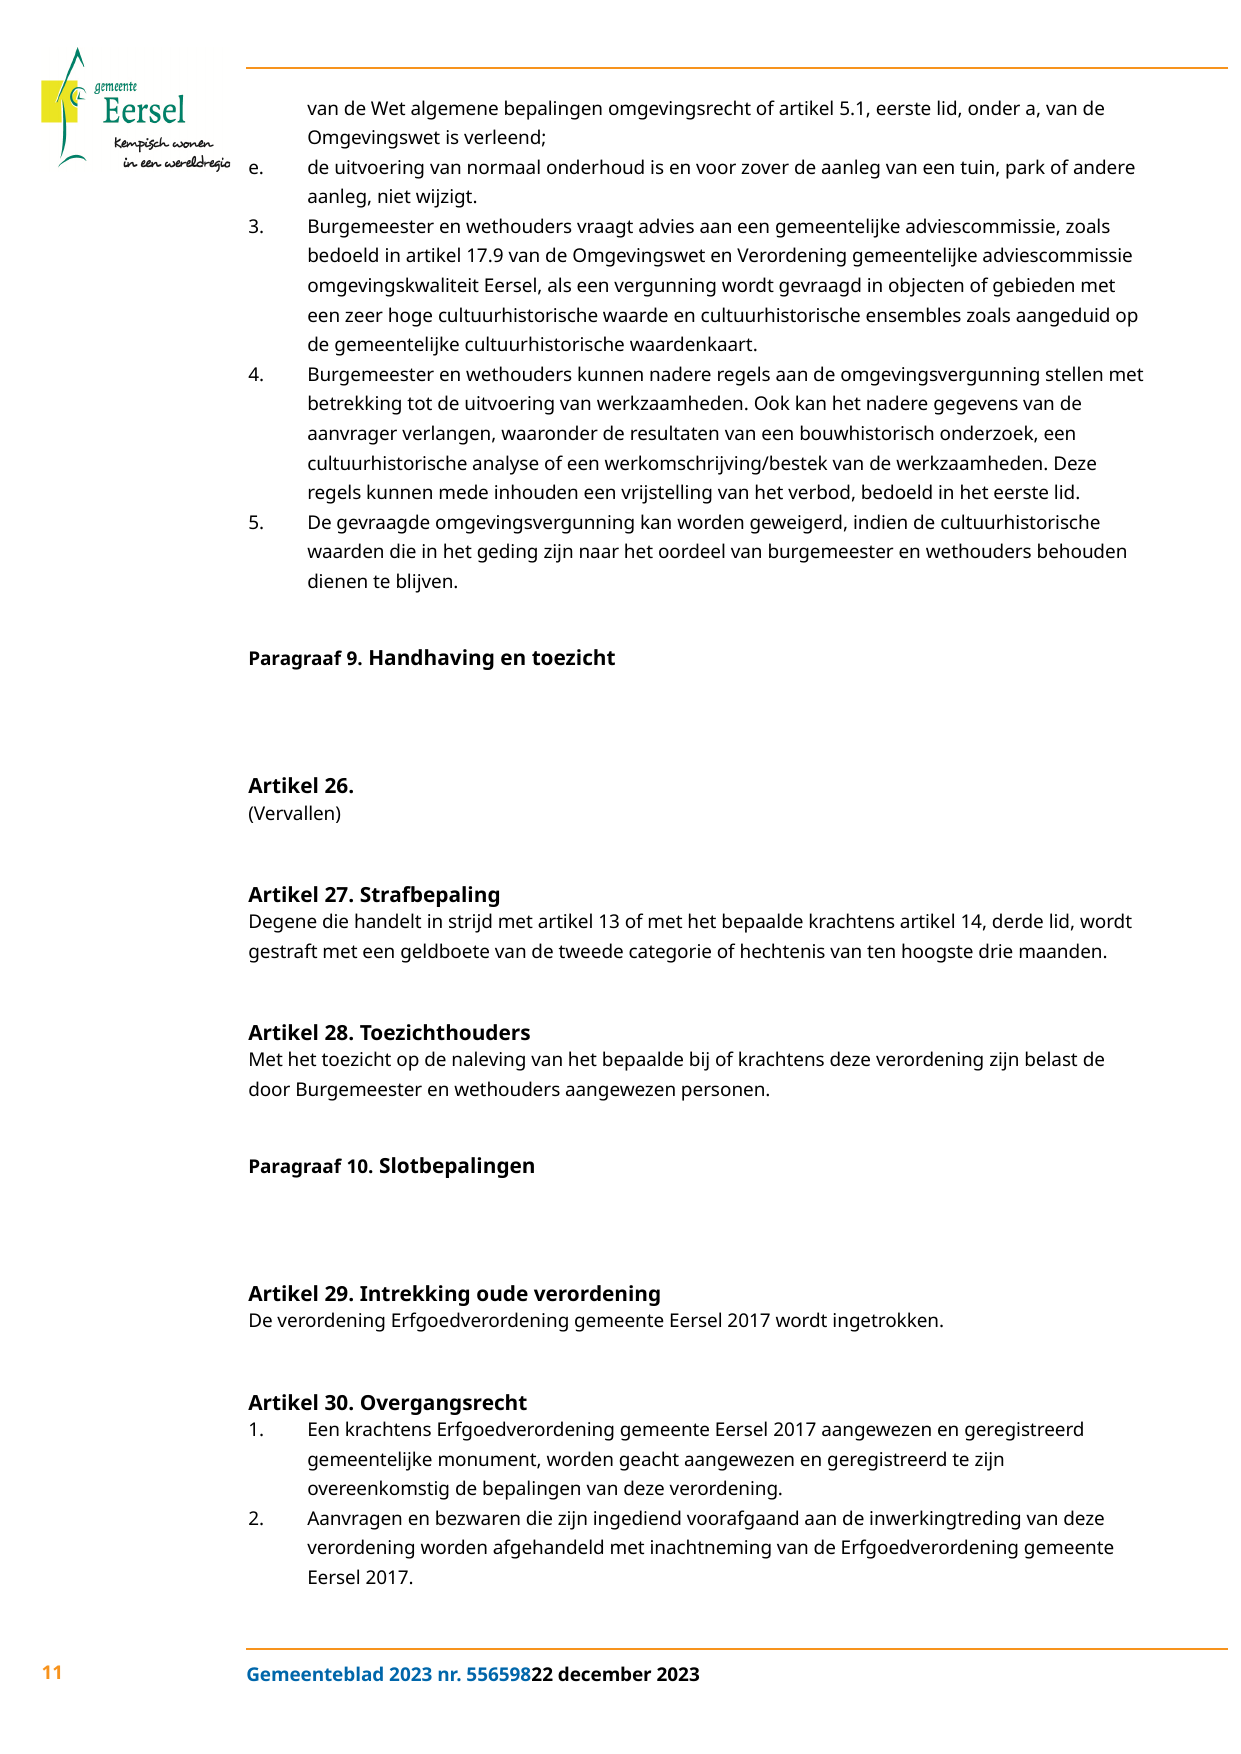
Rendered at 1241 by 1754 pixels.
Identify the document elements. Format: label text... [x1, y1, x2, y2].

text Degene die handelt in strijd met artikel 13 of met het bepaalde krachtens artikel 14, derde lid, wordt gestraft met een geldboete van de tweede categorie of hechtenis van ten hoogste drie maanden. [248, 908, 1152, 964]
list Burgemeester en wethouders kunnen nadere regels aan de omgevingsvergunning stellen met betrekking tot de uitvoering van werkzaamheden. Ook kan het nadere gegevens van de aanvrager verlangen, waaronder de resultaten van een bouwhistorisch onderzoek, een cultuurhistorische analyse of een werkomschrijving/bestek van de werkzaamheden. Deze regels kunnen mede inhouden een vrijstelling van het verbod, bedoeld in het eerste lid. [248, 361, 1152, 505]
list de uitvoering van normaal onderhoud is en voor zover de aanleg van een tuin, park of andere aanleg, niet wijzigt. [248, 154, 1152, 209]
text Paragraaf 10. Slotbepalingen [248, 1151, 1152, 1179]
text Artikel 29. Intrekking oude verordening [248, 1279, 1152, 1308]
text Artikel 27. Strafbepaling [248, 880, 1152, 908]
picture [41, 47, 231, 172]
text Met het toezicht op de naleving van het bepaalde bij of krachtens deze verordening zijn belast de door Burgemeester en wethouders aangewezen personen. [248, 1046, 1152, 1102]
text Artikel 26. [248, 771, 1152, 800]
text (Vervallen) [248, 800, 1152, 826]
text Artikel 30. Overgangsrecht [248, 1388, 1152, 1416]
list Een krachtens Erfgoedverordening gemeente Eersel 2017 aangewezen en geregistreerd gemeentelijke monument, worden geacht aangewezen en geregistreerd te zijn overeenkomstig de bepalingen van deze verordening. [248, 1416, 1152, 1501]
list van de Wet algemene bepalingen omgevingsrecht of artikel 5.1, eerste lid, onder a, van de Omgevingswet is verleend; [248, 95, 1152, 150]
text Paragraaf 9. Handhaving en toezicht [248, 643, 1152, 672]
text Artikel 28. Toezichthouders [248, 1018, 1152, 1046]
list De gevraagde omgevingsvergunning kan worden geweigerd, indien de cultuurhistorische waarden die in het geding zijn naar het oordeel van burgemeester en wethouders behouden dienen te blijven. [248, 509, 1152, 594]
list Burgemeester en wethouders vraagt advies aan een gemeentelijke adviescommissie, zoals bedoeld in artikel 17.9 van de Omgevingswet en Verordening gemeentelijke adviescommissie omgevingskwaliteit Eersel, als een vergunning wordt gevraagd in objecten of gebieden met een zeer hoge cultuurhistorische waarde en cultuurhistorische ensembles zoals aangeduid op de gemeentelijke cultuurhistorische waardenkaart. [248, 213, 1152, 357]
text De verordening Erfgoedverordening gemeente Eersel 2017 wordt ingetrokken. [248, 1308, 1152, 1333]
list Aanvragen en bezwaren die zijn ingediend voorafgaand aan de inwerkingtreding van deze verordening worden afgehandeld met inachtneming van de Erfgoedverordening gemeente Eersel 2017. [248, 1505, 1152, 1590]
